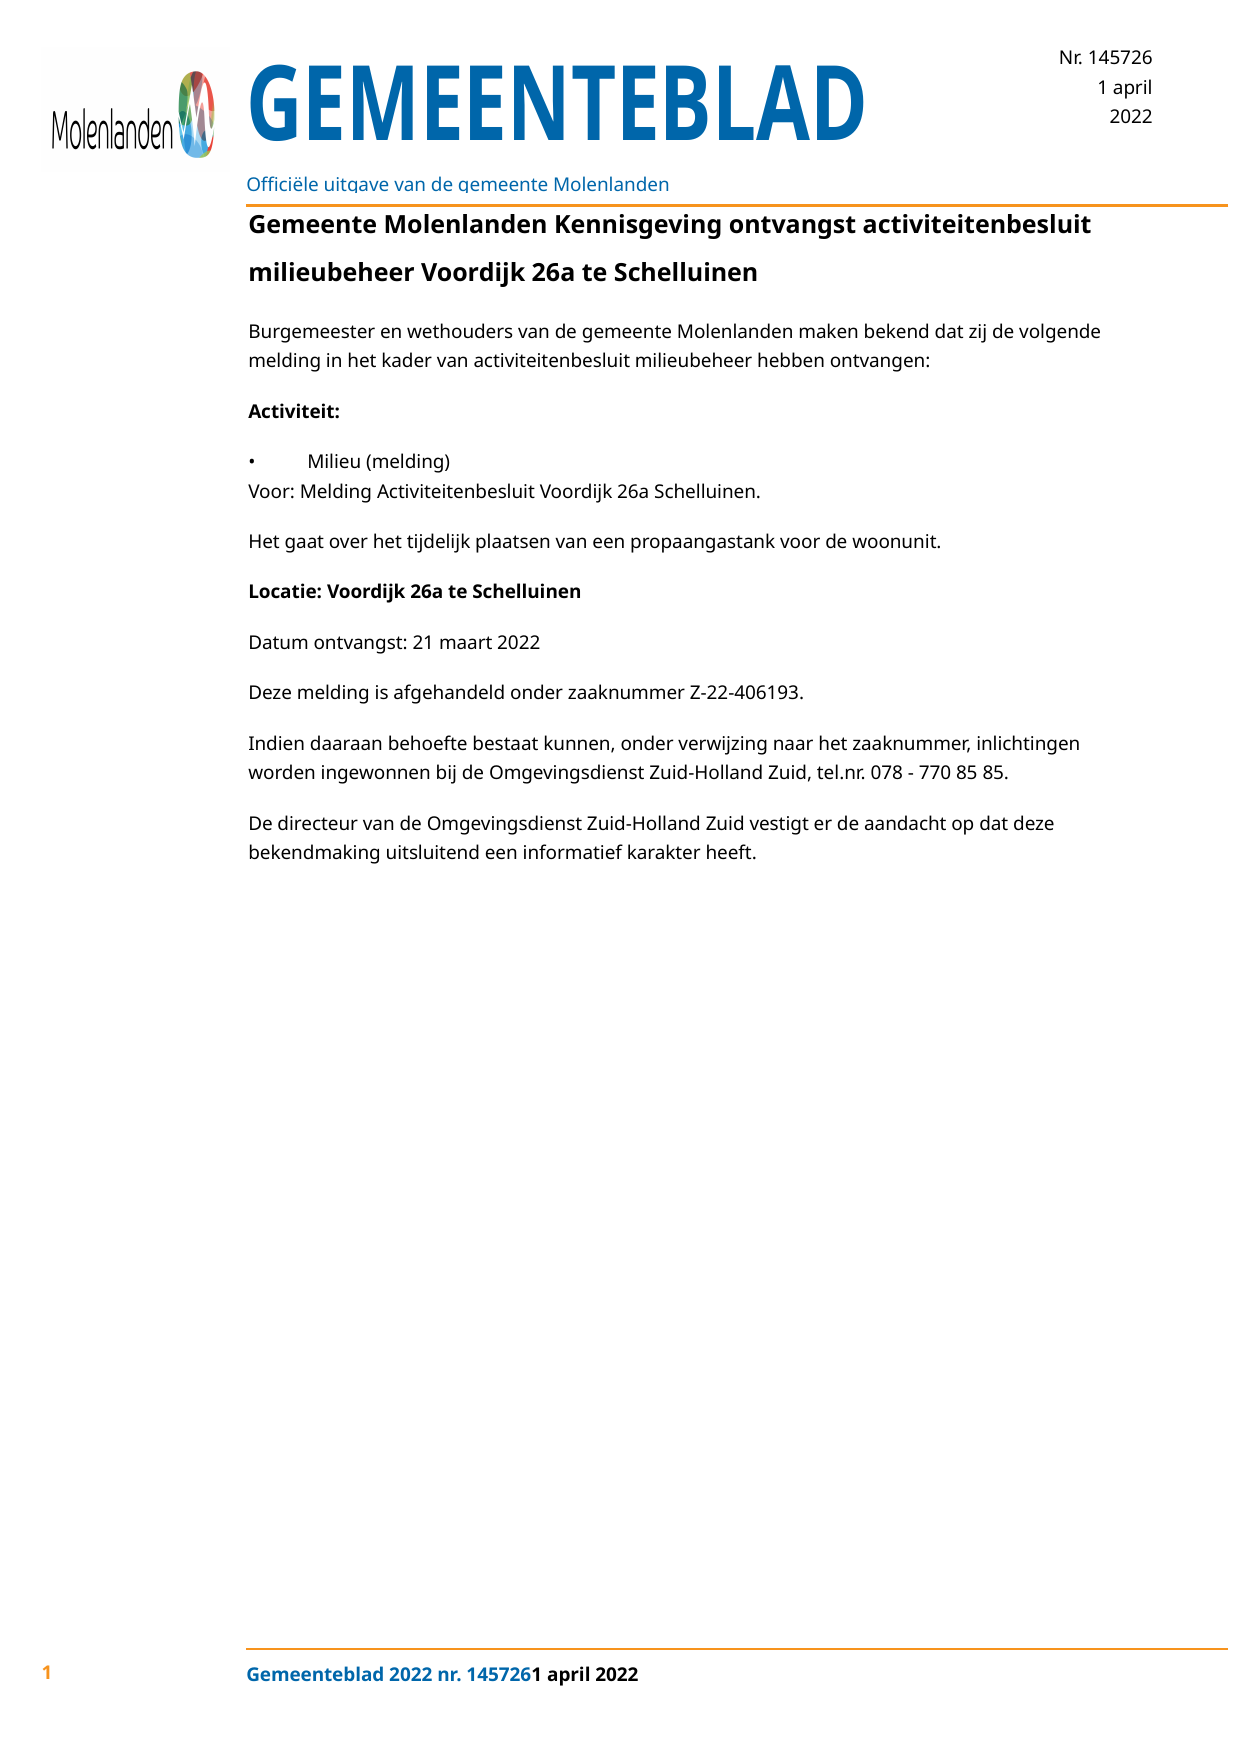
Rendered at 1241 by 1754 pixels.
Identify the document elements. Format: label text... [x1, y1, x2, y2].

text Voor: Melding Activiteitenbesluit Voordijk 26a Schelluinen. [248, 478, 1152, 504]
list Milieu (melding) [248, 448, 1152, 474]
text Het gaat over het tijdelijk plaatsen van een propaangastank voor de woonunit. [248, 528, 1152, 554]
text Datum ontvangst: 21 maart 2022 [248, 629, 1152, 655]
text Burgemeester en wethouders van de gemeente Molenlanden maken bekend dat zij de volgende melding in het kader van activiteitenbesluit milieubeheer hebben ontvangen: [248, 318, 1152, 373]
text Deze melding is afgehandeld onder zaaknummer Z-22-406193. [248, 679, 1152, 705]
picture [41, 47, 231, 172]
text Activiteit: [248, 398, 1152, 424]
text Indien daaraan behoefte bestaat kunnen, onder verwijzing naar het zaaknummer, inlichtingen worden ingewonnen bij de Omgevingsdienst Zuid-Holland Zuid, tel.nr. 078 - 770 85 85. [248, 730, 1152, 785]
text Gemeente Molenlanden Kennisgeving ontvangst activiteitenbesluit milieubeheer Voordijk 26a te Schelluinen [248, 207, 1152, 288]
text De directeur van de Omgevingsdienst Zuid-Holland Zuid vestigt er de aandacht op dat deze bekendmaking uitsluitend een informatief karakter heeft. [248, 810, 1152, 865]
text Locatie: Voordijk 26a te Schelluinen [248, 579, 1152, 604]
